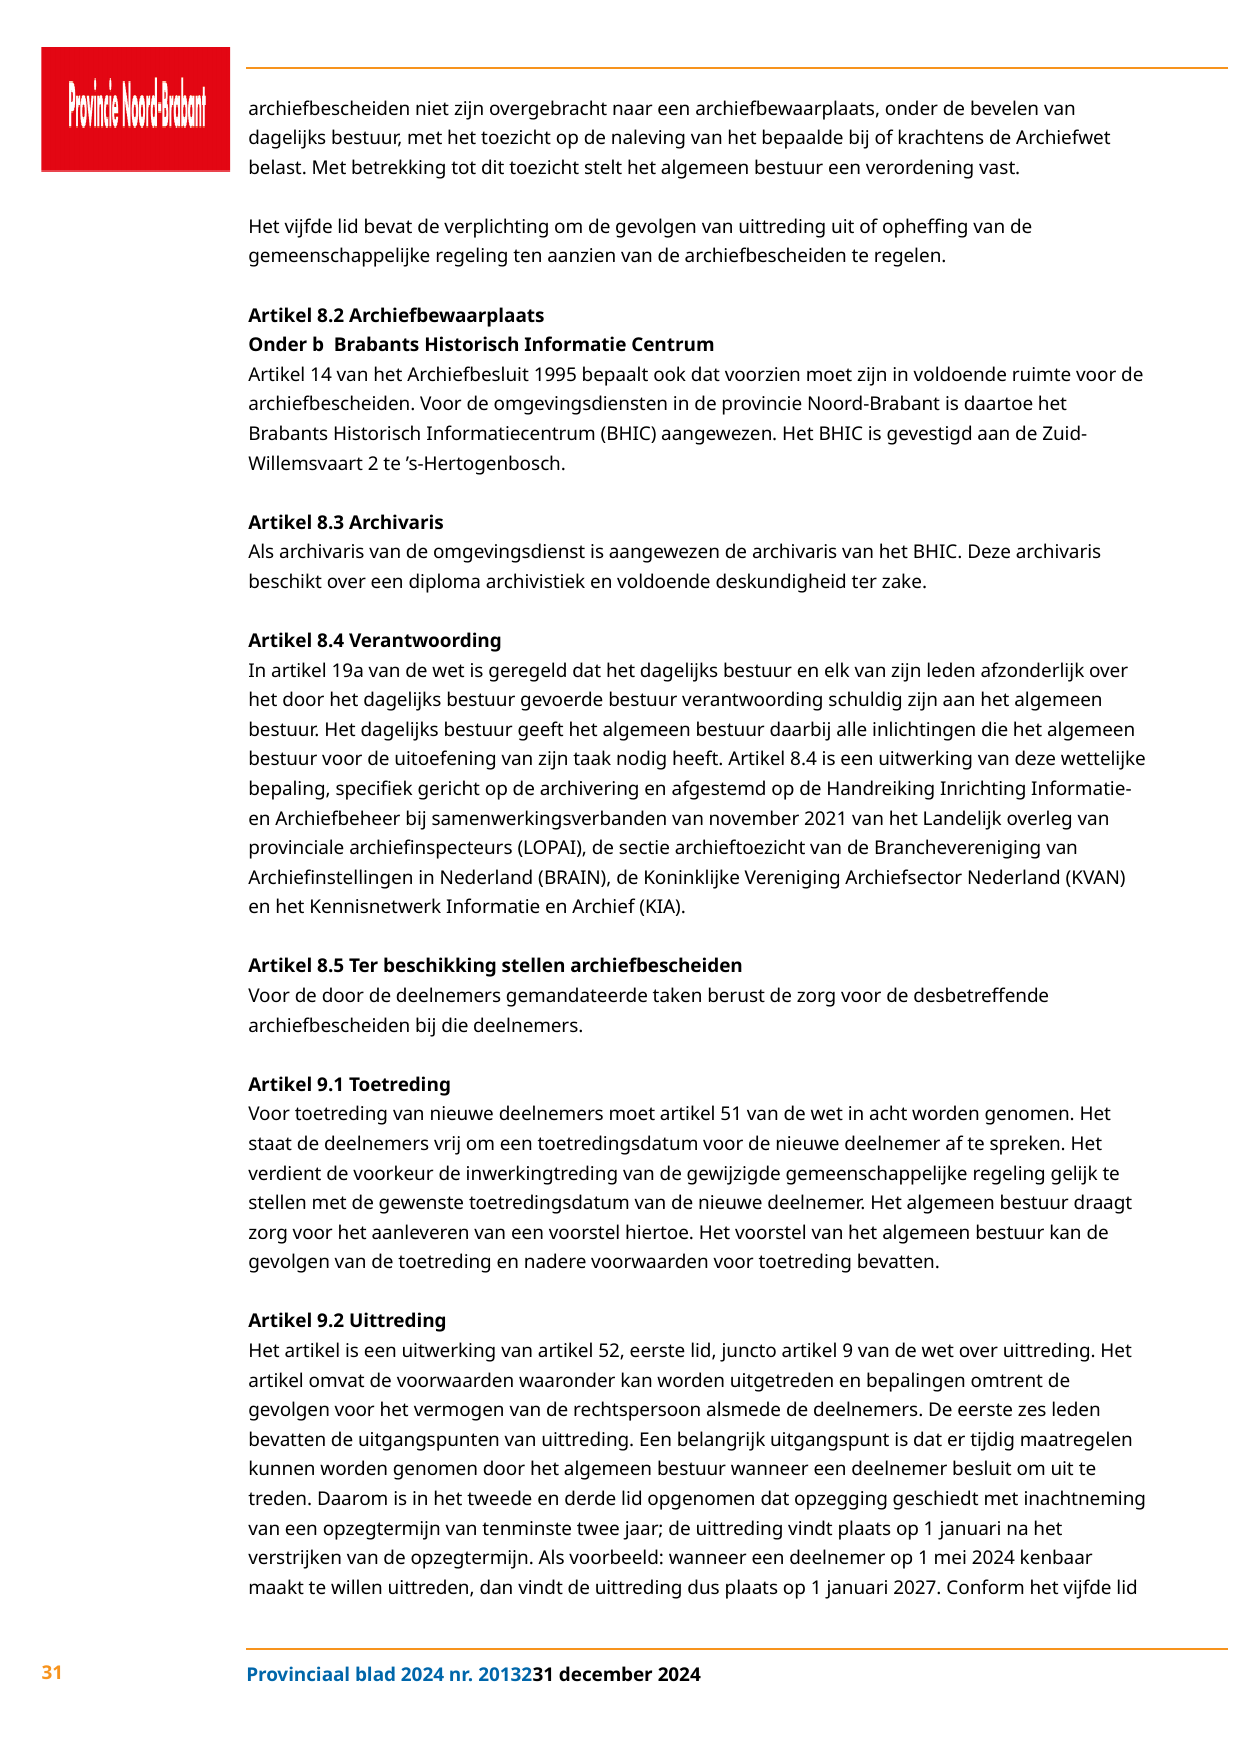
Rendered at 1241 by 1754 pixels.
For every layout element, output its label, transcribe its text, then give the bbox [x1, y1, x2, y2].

text Voor de door de deelnemers gemandateerde taken berust de zorg voor de desbetreffende archiefbescheiden bij die deelnemers. [248, 982, 1152, 1038]
text archiefbescheiden niet zijn overgebracht naar een archiefbewaarplaats, onder de bevelen van dagelijks bestuur, met het toezicht op de naleving van het bepaalde bij of krachtens de Archiefwet belast. Met betrekking tot dit toezicht stelt het algemeen bestuur een verordening vast. [248, 95, 1152, 180]
picture [41, 47, 231, 172]
text Artikel 9.1 Toetreding [248, 1071, 1152, 1097]
text Artikel 9.2 Uittreding [248, 1308, 1152, 1333]
text Het artikel is een uitwerking van artikel 52, eerste lid, juncto artikel 9 van de wet over uittreding. Het artikel omvat de voorwaarden waaronder kan worden uitgetreden en bepalingen omtrent de gevolgen voor het vermogen van de rechtspersoon alsmede de deelnemers. De eerste zes leden bevatten de uitgangspunten van uittreding. Een belangrijk uitgangspunt is dat er tijdig maatregelen kunnen worden genomen door het algemeen bestuur wanneer een deelnemer besluit om uit te treden. Daarom is in het tweede en derde lid opgenomen dat opzegging geschiedt met inachtneming van een opzegtermijn van tenminste twee jaar; de uittreding vindt plaats op 1 januari na het verstrijken van de opzegtermijn. Als voorbeeld: wanneer een deelnemer op 1 mei 2024 kenbaar maakt te willen uittreden, dan vindt de uittreding dus plaats op 1 januari 2027. Conform het vijfde lid [248, 1337, 1152, 1600]
text Artikel 8.2 Archiefbewaarplaats [248, 302, 1152, 328]
text Artikel 8.4 Verantwoording [248, 627, 1152, 653]
text In artikel 19a van de wet is geregeld dat het dagelijks bestuur en elk van zijn leden afzonderlijk over het door het dagelijks bestuur gevoerde bestuur verantwoording schuldig zijn aan het algemeen bestuur. Het dagelijks bestuur geeft het algemeen bestuur daarbij alle inlichtingen die het algemeen bestuur voor de uitoefening van zijn taak nodig heeft. Artikel 8.4 is een uitwerking van deze wettelijke bepaling, specifiek gericht op de archivering en afgestemd op de Handreiking Inrichting Informatie- en Archiefbeheer bij samenwerkingsverbanden van november 2021 van het Landelijk overleg van provinciale archiefinspecteurs (LOPAI), de sectie archieftoezicht van de Branchevereniging van Archiefinstellingen in Nederland (BRAIN), de Koninklijke Vereniging Archiefsector Nederland (KVAN) en het Kennisnetwerk Informatie en Archief (KIA). [248, 657, 1152, 919]
text Artikel 14 van het Archiefbesluit 1995 bepaalt ook dat voorzien moet zijn in voldoende ruimte voor de archiefbescheiden. Voor de omgevingsdiensten in de provincie Noord-Brabant is daartoe het Brabants Historisch Informatiecentrum (BHIC) aangewezen. Het BHIC is gevestigd aan de Zuid-Willemsvaart 2 te ’s-Hertogenbosch. [248, 361, 1152, 476]
text Als archivaris van de omgevingsdienst is aangewezen de archivaris van het BHIC. Deze archivaris beschikt over een diploma archivistiek en voldoende deskundigheid ter zake. [248, 538, 1152, 594]
text Het vijfde lid bevat de verplichting om de gevolgen van uittreding uit of opheffing van de gemeenschappelijke regeling ten aanzien van de archiefbescheiden te regelen. [248, 213, 1152, 268]
text Onder b Brabants Historisch Informatie Centrum [248, 331, 1152, 357]
text Artikel 8.3 Archivaris [248, 509, 1152, 535]
text Voor toetreding van nieuwe deelnemers moet artikel 51 van de wet in acht worden genomen. Het staat de deelnemers vrij om een toetredingsdatum voor de nieuwe deelnemer af te spreken. Het verdient de voorkeur de inwerkingtreding van de gewijzigde gemeenschappelijke regeling gelijk te stellen met de gewenste toetredingsdatum van de nieuwe deelnemer. Het algemeen bestuur draagt zorg voor het aanleveren van een voorstel hiertoe. Het voorstel van het algemeen bestuur kan de gevolgen van de toetreding en nadere voorwaarden voor toetreding bevatten. [248, 1101, 1152, 1274]
text Artikel 8.5 Ter beschikking stellen archiefbescheiden [248, 953, 1152, 978]
